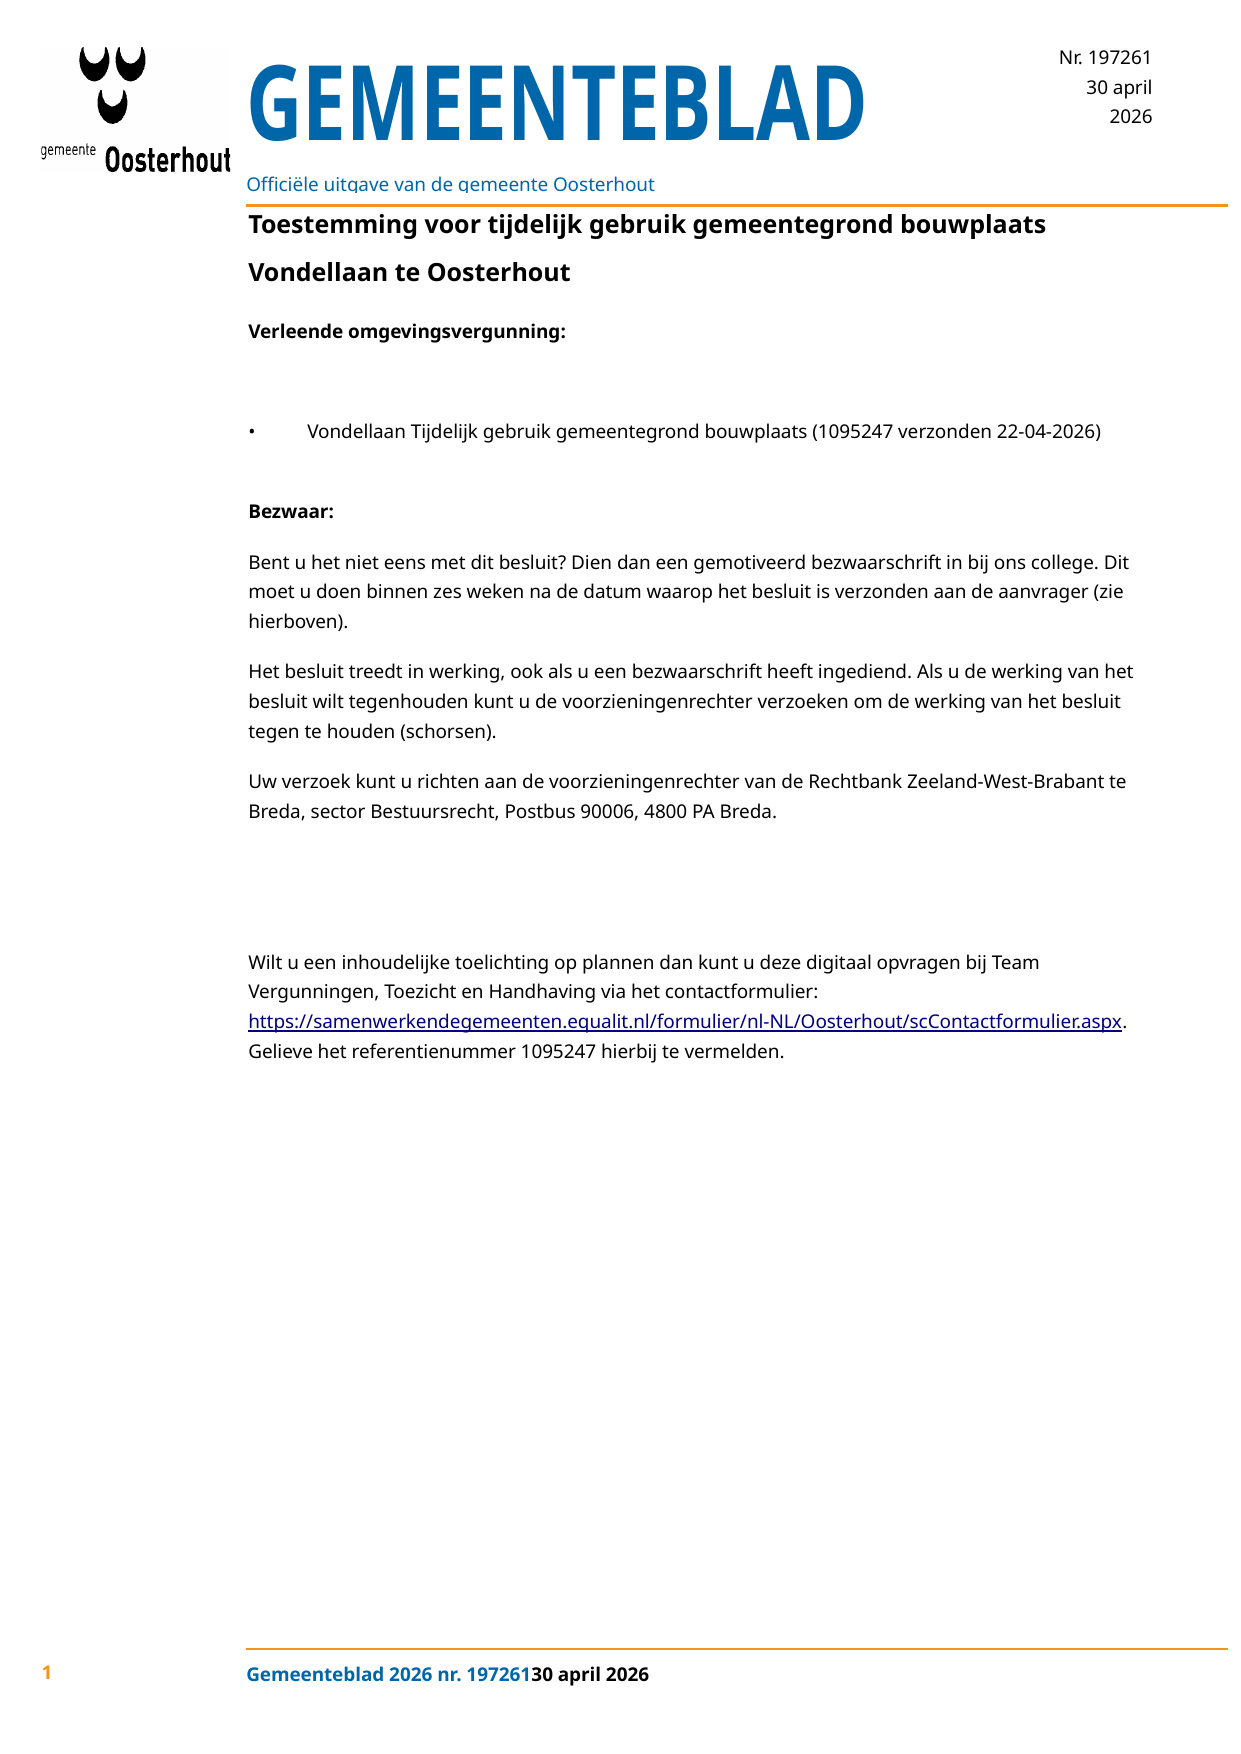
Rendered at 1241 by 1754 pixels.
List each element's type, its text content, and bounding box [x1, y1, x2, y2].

text Wilt u een inhoudelijke toelichting op plannen dan kunt u deze digitaal opvragen bij Team Vergunningen, Toezicht en Handhaving via het contactformulier: https://samenwerkendegemeenten.equalit.nl/formulier/nl-NL/Oosterhout/scContactformulier.aspx. Gelieve het referentienummer 1095247 hierbij te vermelden. [248, 949, 1152, 1064]
text Uw verzoek kunt u richten aan de voorzieningenrechter van de Rechtbank Zeeland-West-Brabant te Breda, sector Bestuursrecht, Postbus 90006, 4800 PA Breda. [248, 768, 1152, 824]
picture [41, 47, 231, 172]
text Toestemming voor tijdelijk gebruik gemeentegrond bouwplaats Vondellaan te Oosterhout [248, 207, 1152, 288]
list Vondellaan Tijdelijk gebruik gemeentegrond bouwplaats (1095247 verzonden 22-04-2026) [248, 419, 1152, 444]
text Verleende omgevingsvergunning: [248, 318, 1152, 344]
text Bent u het niet eens met dit besluit? Dien dan een gemotiveerd bezwaarschrift in bij ons college. Dit moet u doen binnen zes weken na de datum waarop het besluit is verzonden aan de aanvrager (zie hierboven). [248, 549, 1152, 634]
text Bezwaar: [248, 499, 1152, 524]
text Het besluit treedt in werking, ook als u een bezwaarschrift heeft ingediend. Als u de werking van het besluit wilt tegenhouden kunt u de voorzieningenrechter verzoeken om de werking van het besluit tegen te houden (schorsen). [248, 659, 1152, 744]
